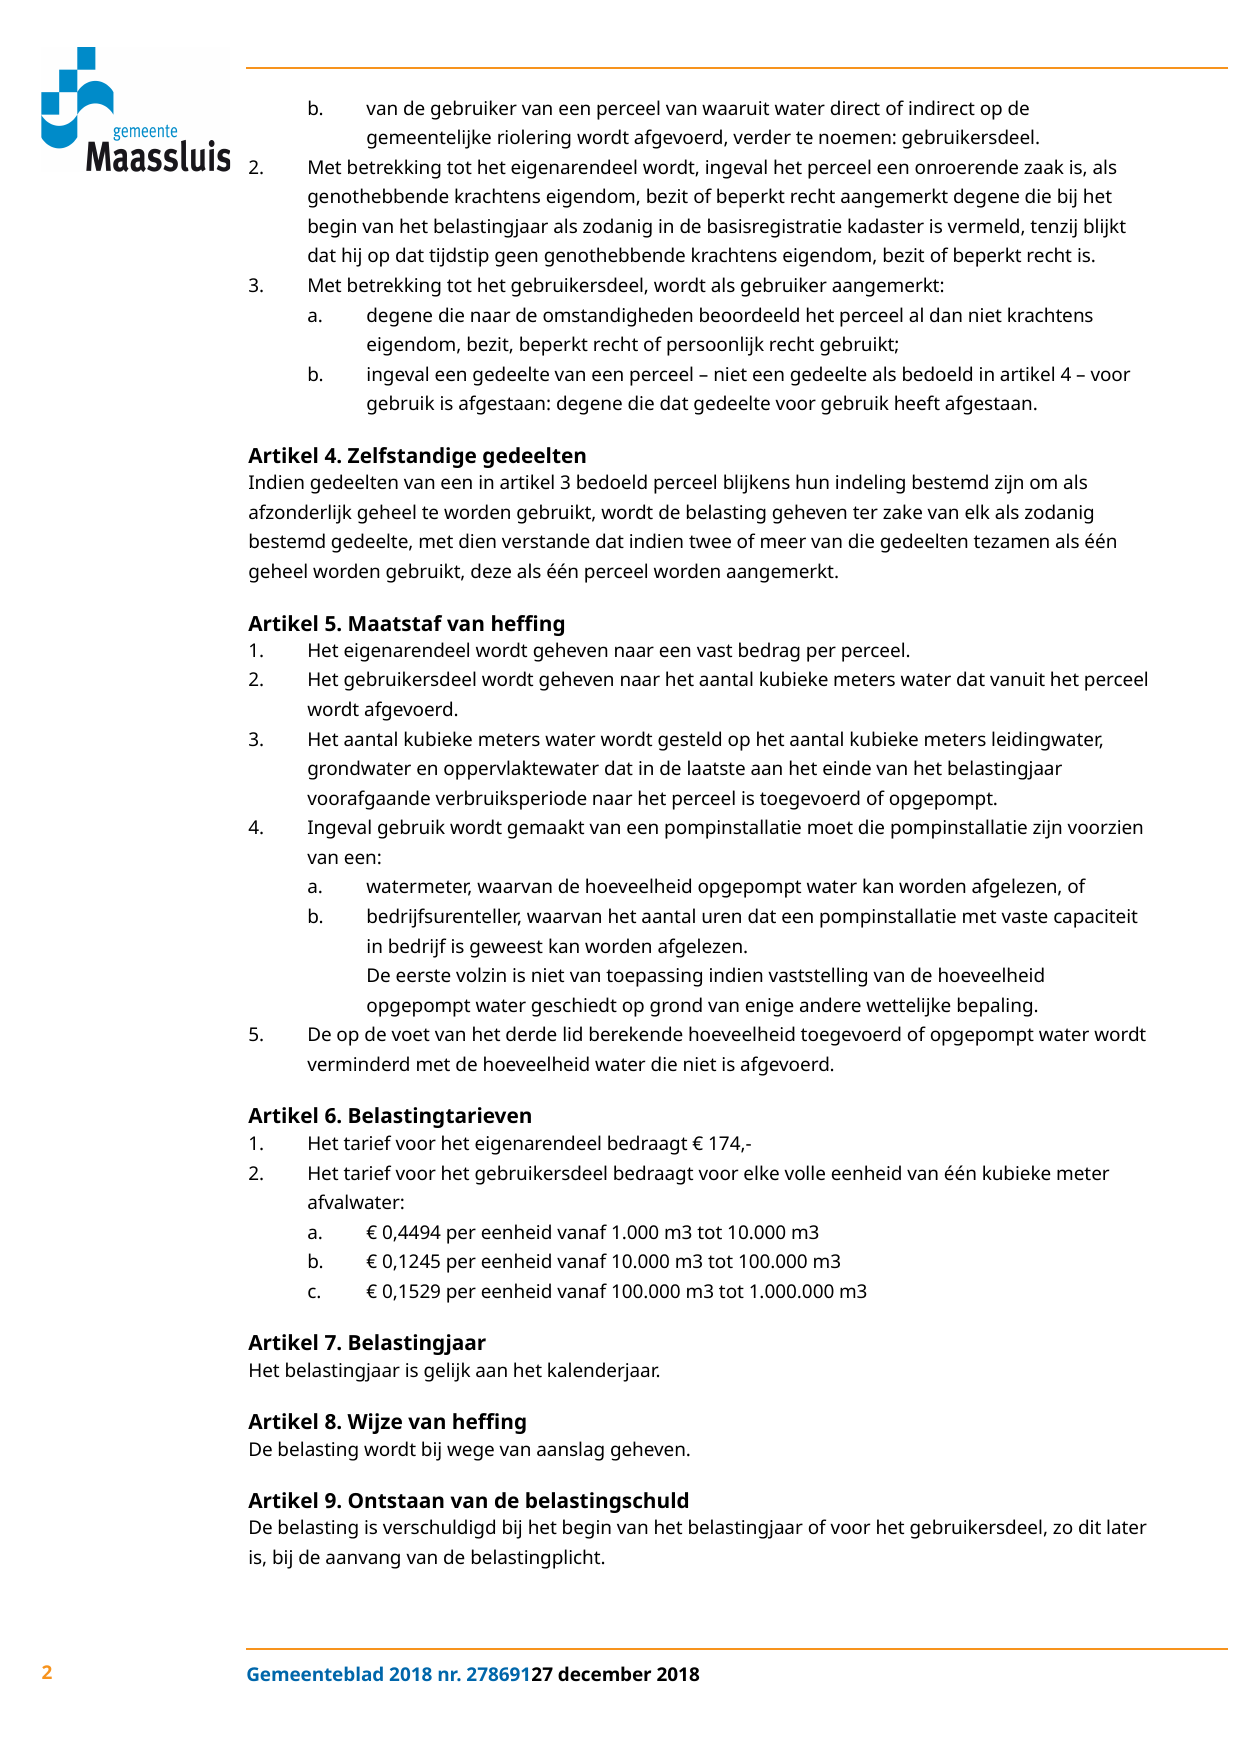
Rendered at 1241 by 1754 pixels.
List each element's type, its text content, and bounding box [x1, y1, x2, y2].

list Het tarief voor het eigenarendeel bedraagt € 174,- [248, 1130, 1152, 1156]
list watermeter, waarvan de hoeveelheid opgepompt water kan worden afgelezen, of [307, 874, 1152, 899]
text Artikel 6. Belastingtarieven [248, 1102, 1152, 1130]
list bedrijfsurenteller, waarvan het aantal uren dat een pompinstallatie met vaste capaciteit in bedrijf is geweest kan worden afgelezen. [307, 903, 1152, 959]
list Met betrekking tot het gebruikersdeel, wordt als gebruiker aangemerkt: [248, 272, 1152, 298]
text Indien gedeelten van een in artikel 3 bedoeld perceel blijkens hun indeling bestemd zijn om als afzonderlijk geheel te worden gebruikt, wordt de belasting geheven ter zake van elk als zodanig bestemd gedeelte, met dien verstande dat indien twee of meer van die gedeelten tezamen als één geheel worden gebruikt, deze als één perceel worden aangemerkt. [248, 469, 1152, 584]
text Artikel 4. Zelfstandige gedeelten [248, 441, 1152, 469]
list Ingeval gebruik wordt gemaakt van een pompinstallatie moet die pompinstallatie zijn voorzien van een: [248, 814, 1152, 870]
list De op de voet van het derde lid berekende hoeveelheid toegevoerd of opgepompt water wordt verminderd met de hoeveelheid water die niet is afgevoerd. [248, 1022, 1152, 1077]
list Het gebruikersdeel wordt geheven naar het aantal kubieke meters water dat vanuit het perceel wordt afgevoerd. [248, 667, 1152, 722]
text Artikel 5. Maatstaf van heffing [248, 609, 1152, 637]
list ingeval een gedeelte van een perceel – niet een gedeelte als bedoeld in artikel 4 – voor gebruik is afgestaan: degene die dat gedeelte voor gebruik heeft afgestaan. [307, 361, 1152, 416]
text De belasting wordt bij wege van aanslag geheven. [248, 1436, 1152, 1461]
list Het tarief voor het gebruikersdeel bedraagt voor elke volle eenheid van één kubieke meter afvalwater: [248, 1160, 1152, 1215]
list € 0,4494 per eenheid vanaf 1.000 m3 tot 10.000 m3 [307, 1219, 1152, 1244]
list Met betrekking tot het eigenarendeel wordt, ingeval het perceel een onroerende zaak is, als genothebbende krachtens eigendom, bezit of beperkt recht aangemerkt degene die bij het begin van het belastingjaar als zodanig in de basisregistratie kadaster is vermeld, tenzij blijkt dat hij op dat tijdstip geen genothebbende krachtens eigendom, bezit of beperkt recht is. [248, 154, 1152, 268]
list Het eigenarendeel wordt geheven naar een vast bedrag per perceel. [248, 637, 1152, 663]
text De belasting is verschuldigd bij het begin van het belastingjaar of voor het gebruikersdeel, zo dit later is, bij de aanvang van de belastingplicht. [248, 1514, 1152, 1570]
list € 0,1245 per eenheid vanaf 10.000 m3 tot 100.000 m3 [307, 1248, 1152, 1274]
list € 0,1529 per eenheid vanaf 100.000 m3 tot 1.000.000 m3 [307, 1278, 1152, 1304]
list De eerste volzin is niet van toepassing indien vaststelling van de hoeveelheid opgepompt water geschiedt op grond van enige andere wettelijke bepaling. [307, 962, 1152, 1018]
list Het aantal kubieke meters water wordt gesteld op het aantal kubieke meters leidingwater, grondwater en oppervlaktewater dat in de laatste aan het einde van het belastingjaar voorafgaande verbruiksperiode naar het perceel is toegevoerd of opgepompt. [248, 726, 1152, 811]
picture [41, 47, 77, 92]
text Artikel 8. Wijze van heffing [248, 1407, 1152, 1436]
text Artikel 9. Ontstaan van de belastingschuld [248, 1486, 1152, 1514]
picture [41, 47, 231, 172]
text Artikel 7. Belastingjaar [248, 1328, 1152, 1357]
list van de gebruiker van een perceel van waaruit water direct of indirect op de gemeentelijke riolering wordt afgevoerd, verder te noemen: gebruikersdeel. [307, 95, 1152, 150]
text Het belastingjaar is gelijk aan het kalenderjaar. [248, 1357, 1152, 1383]
list degene die naar de omstandigheden beoordeeld het perceel al dan niet krachtens eigendom, bezit, beperkt recht of persoonlijk recht gebruikt; [307, 302, 1152, 357]
